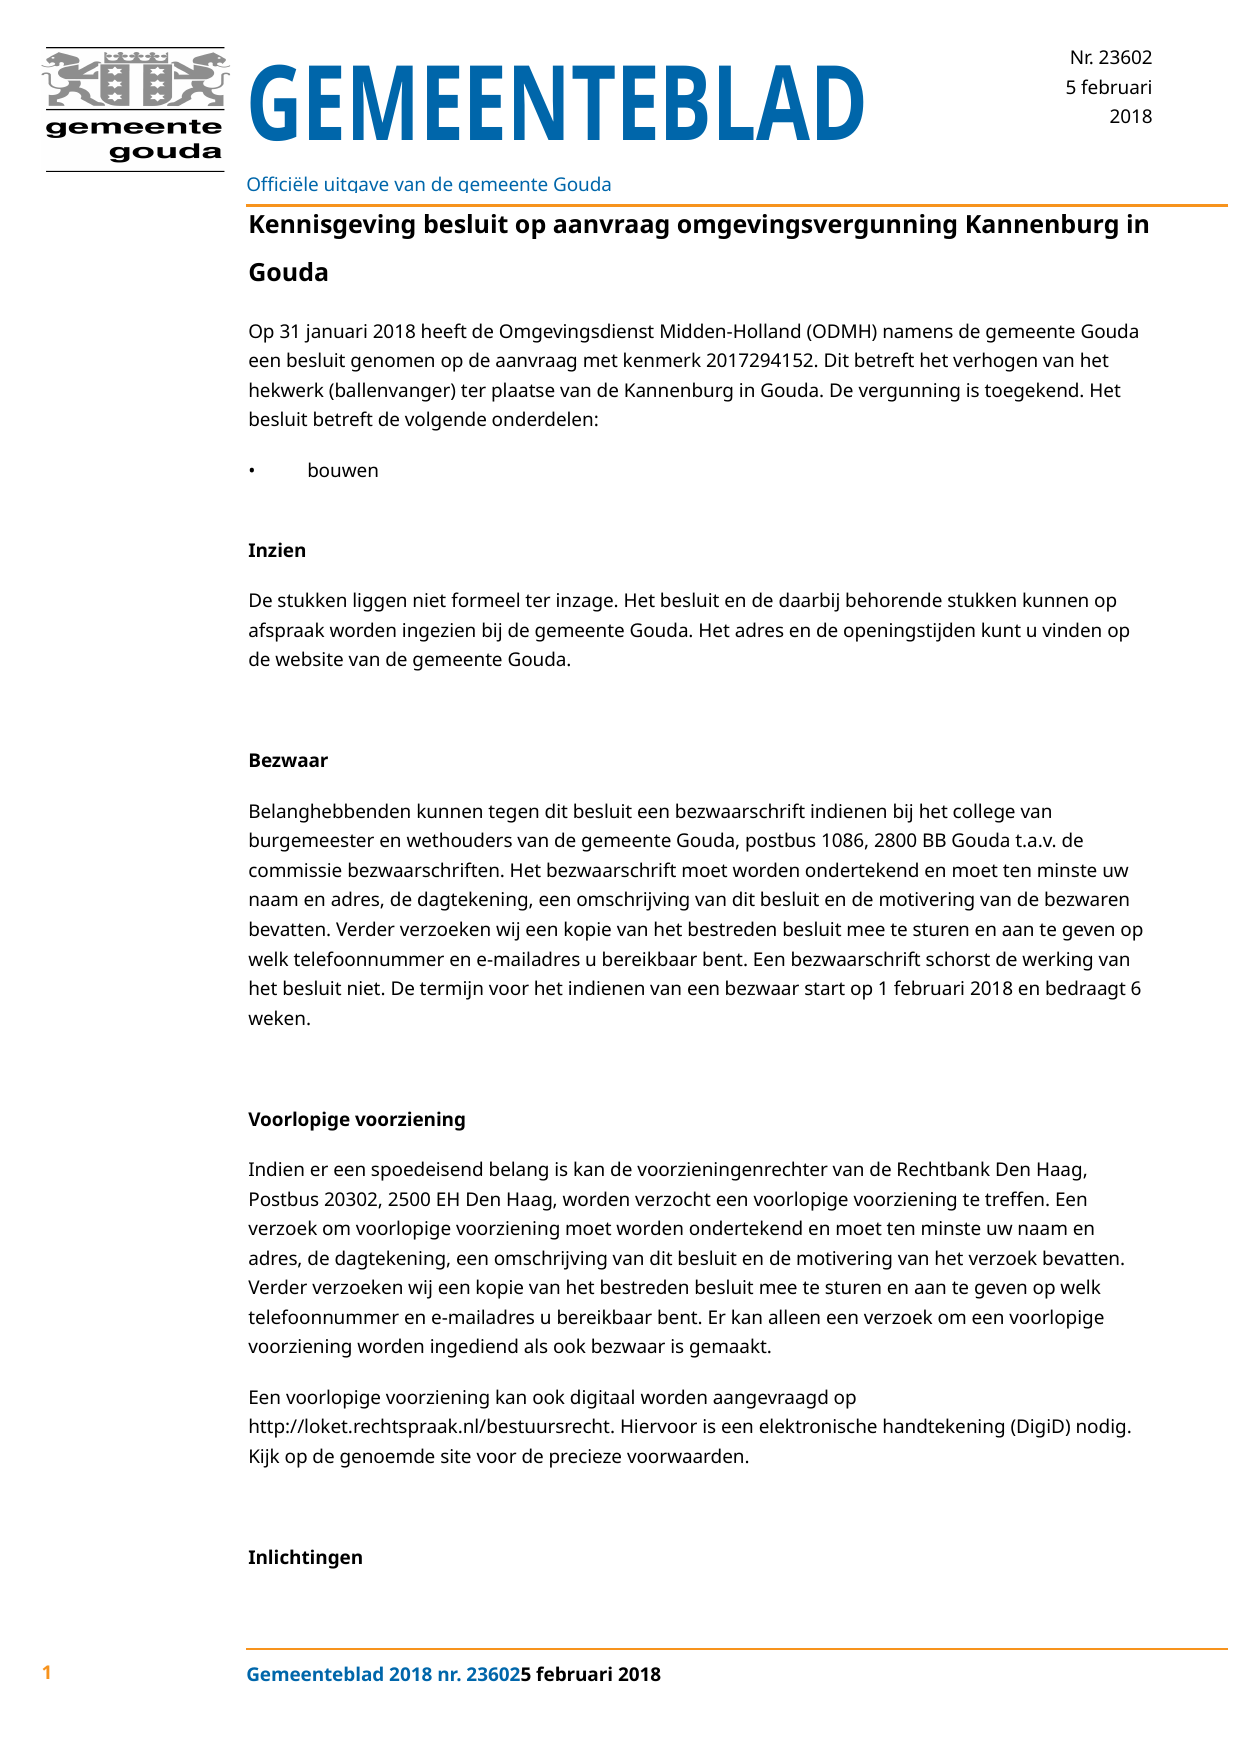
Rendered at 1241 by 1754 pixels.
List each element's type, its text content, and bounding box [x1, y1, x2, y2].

text Belanghebbenden kunnen tegen dit besluit een bezwaarschrift indienen bij het college van burgemeester en wethouders van de gemeente Gouda, postbus 1086, 2800 BB Gouda t.a.v. de commissie bezwaarschriften. Het bezwaarschrift moet worden ondertekend en moet ten minste uw naam en adres, de dagtekening, een omschrijving van dit besluit en de motivering van de bezwaren bevatten. Verder verzoeken wij een kopie van het bestreden besluit mee te sturen en aan te geven op welk telefoonnummer en e-mailadres u bereikbaar bent. Een bezwaarschrift schorst de werking van het besluit niet. De termijn voor het indienen van een bezwaar start op 1 februari 2018 en bedraagt 6 weken. [248, 798, 1152, 1031]
text Indien er een spoedeisend belang is kan de voorzieningenrechter van de Rechtbank Den Haag, Postbus 20302, 2500 EH Den Haag, worden verzocht een voorlopige voorziening te treffen. Een verzoek om voorlopige voorziening moet worden ondertekend en moet ten minste uw naam en adres, de dagtekening, een omschrijving van dit besluit en de motivering van het verzoek bevatten. Verder verzoeken wij een kopie van het bestreden besluit mee te sturen en aan te geven op welk telefoonnummer en e-mailadres u bereikbaar bent. Er kan alleen een verzoek om een voorlopige voorziening worden ingediend als ook bezwaar is gemaakt. [248, 1156, 1152, 1359]
text De stukken liggen niet formeel ter inzage. Het besluit en de daarbij behorende stukken kunnen op afspraak worden ingezien bij de gemeente Gouda. Het adres en de openingstijden kunt u vinden op de website van de gemeente Gouda. [248, 587, 1152, 672]
list bouwen [248, 457, 1152, 483]
text Op 31 januari 2018 heeft de Omgevingsdienst Midden-Holland (ODMH) namens de gemeente Gouda een besluit genomen op de aanvraag met kenmerk 2017294152. Dit betreft het verhogen van het hekwerk (ballenvanger) ter plaatse van de Kannenburg in Gouda. De vergunning is toegekend. Het besluit betreft de volgende onderdelen: [248, 318, 1152, 432]
text Inlichtingen [248, 1544, 1152, 1570]
text Bezwaar [248, 747, 1152, 773]
picture [41, 47, 231, 172]
text Voorlopige voorziening [248, 1106, 1152, 1132]
text Inzien [248, 537, 1152, 563]
text Kennisgeving besluit op aanvraag omgevingsvergunning Kannenburg in Gouda [248, 207, 1152, 288]
text Een voorlopige voorziening kan ook digitaal worden aangevraagd op http://loket.rechtspraak.nl/bestuursrecht. Hiervoor is een elektronische handtekening (DigiD) nodig. Kijk op de genoemde site voor de precieze voorwaarden. [248, 1384, 1152, 1469]
